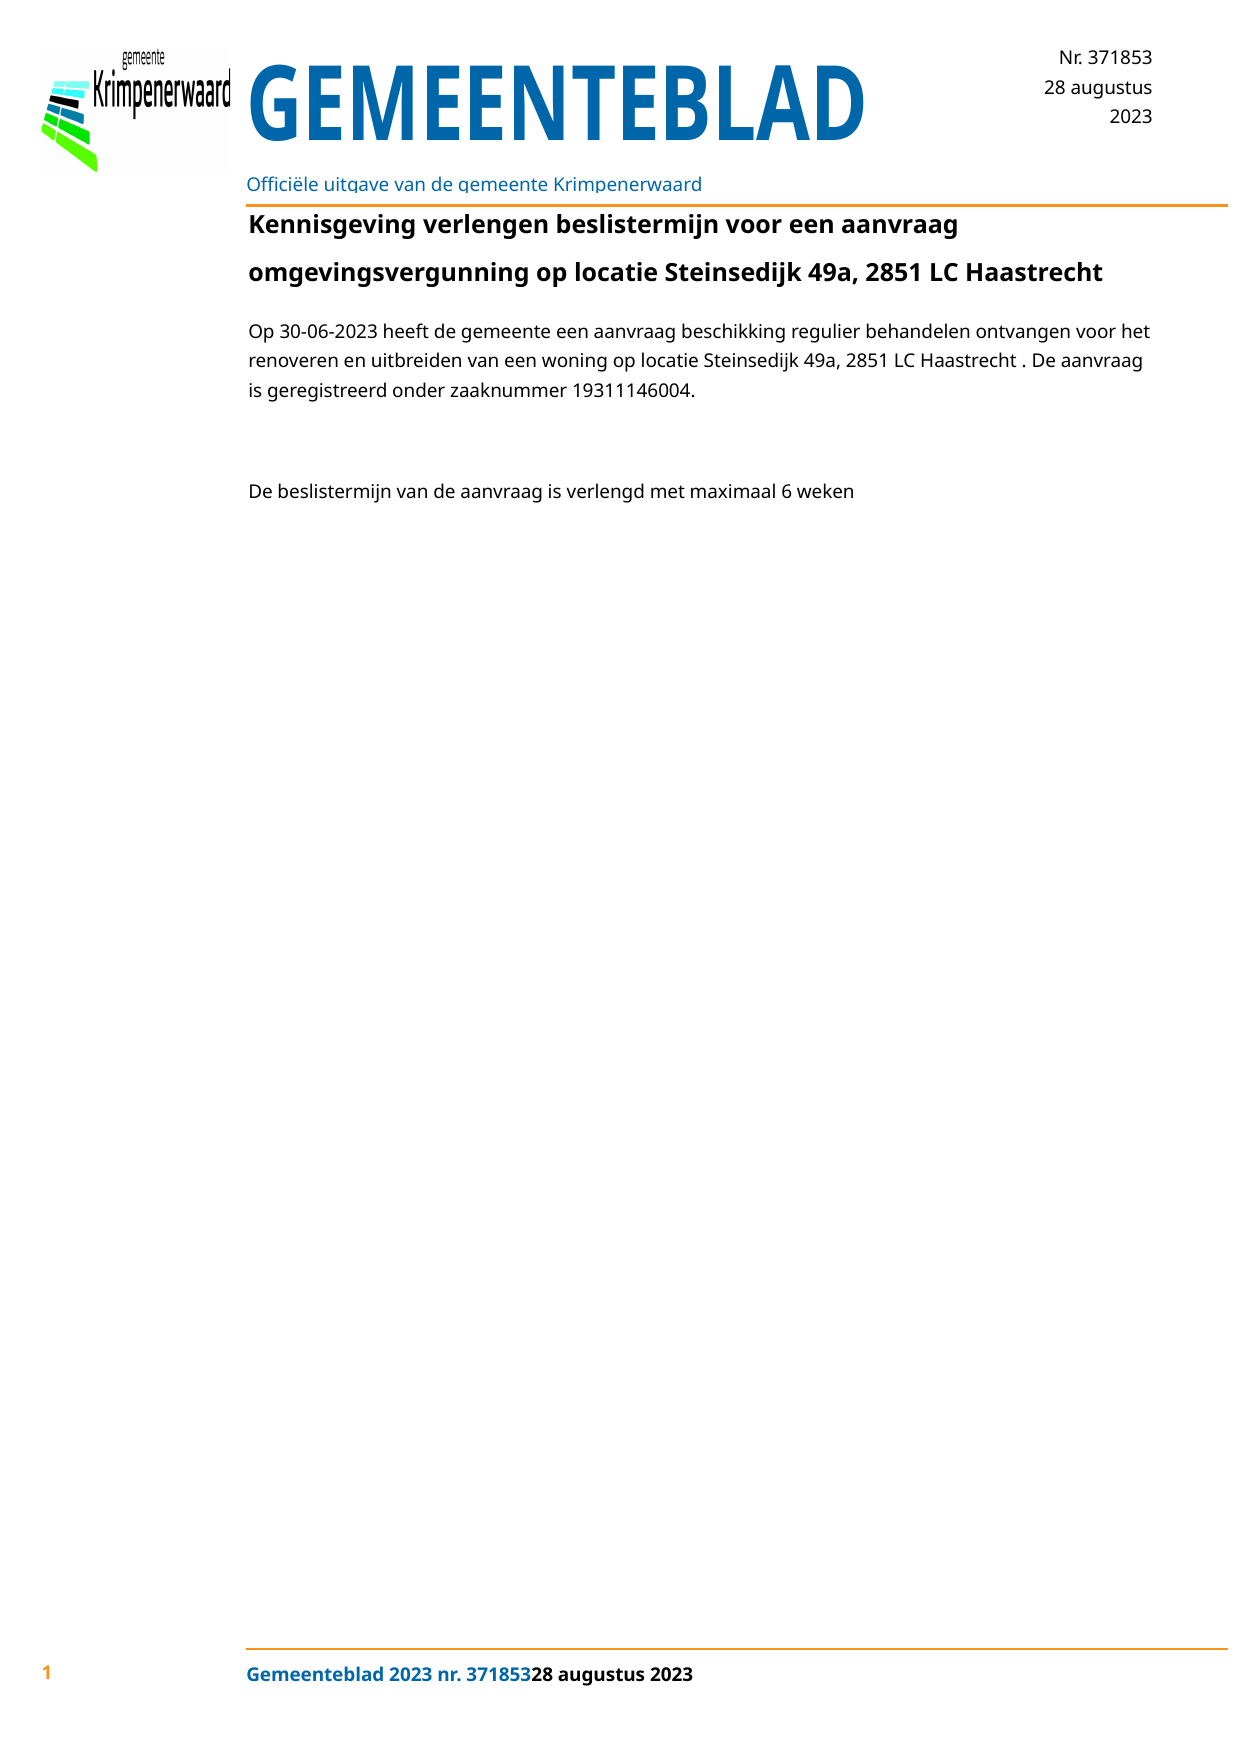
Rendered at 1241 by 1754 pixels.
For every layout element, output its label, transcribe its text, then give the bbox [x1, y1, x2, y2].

text Op 30-06-2023 heeft de gemeente een aanvraag beschikking regulier behandelen ontvangen voor het renoveren en uitbreiden van een woning op locatie Steinsedijk 49a, 2851 LC Haastrecht . De aanvraag is geregistreerd onder zaaknummer 19311146004. [248, 318, 1152, 403]
picture [41, 47, 231, 172]
text Kennisgeving verlengen beslistermijn voor een aanvraag omgevingsvergunning op locatie Steinsedijk 49a, 2851 LC Haastrecht [248, 207, 1152, 288]
text De beslistermijn van de aanvraag is verlengd met maximaal 6 weken [248, 478, 1152, 504]
